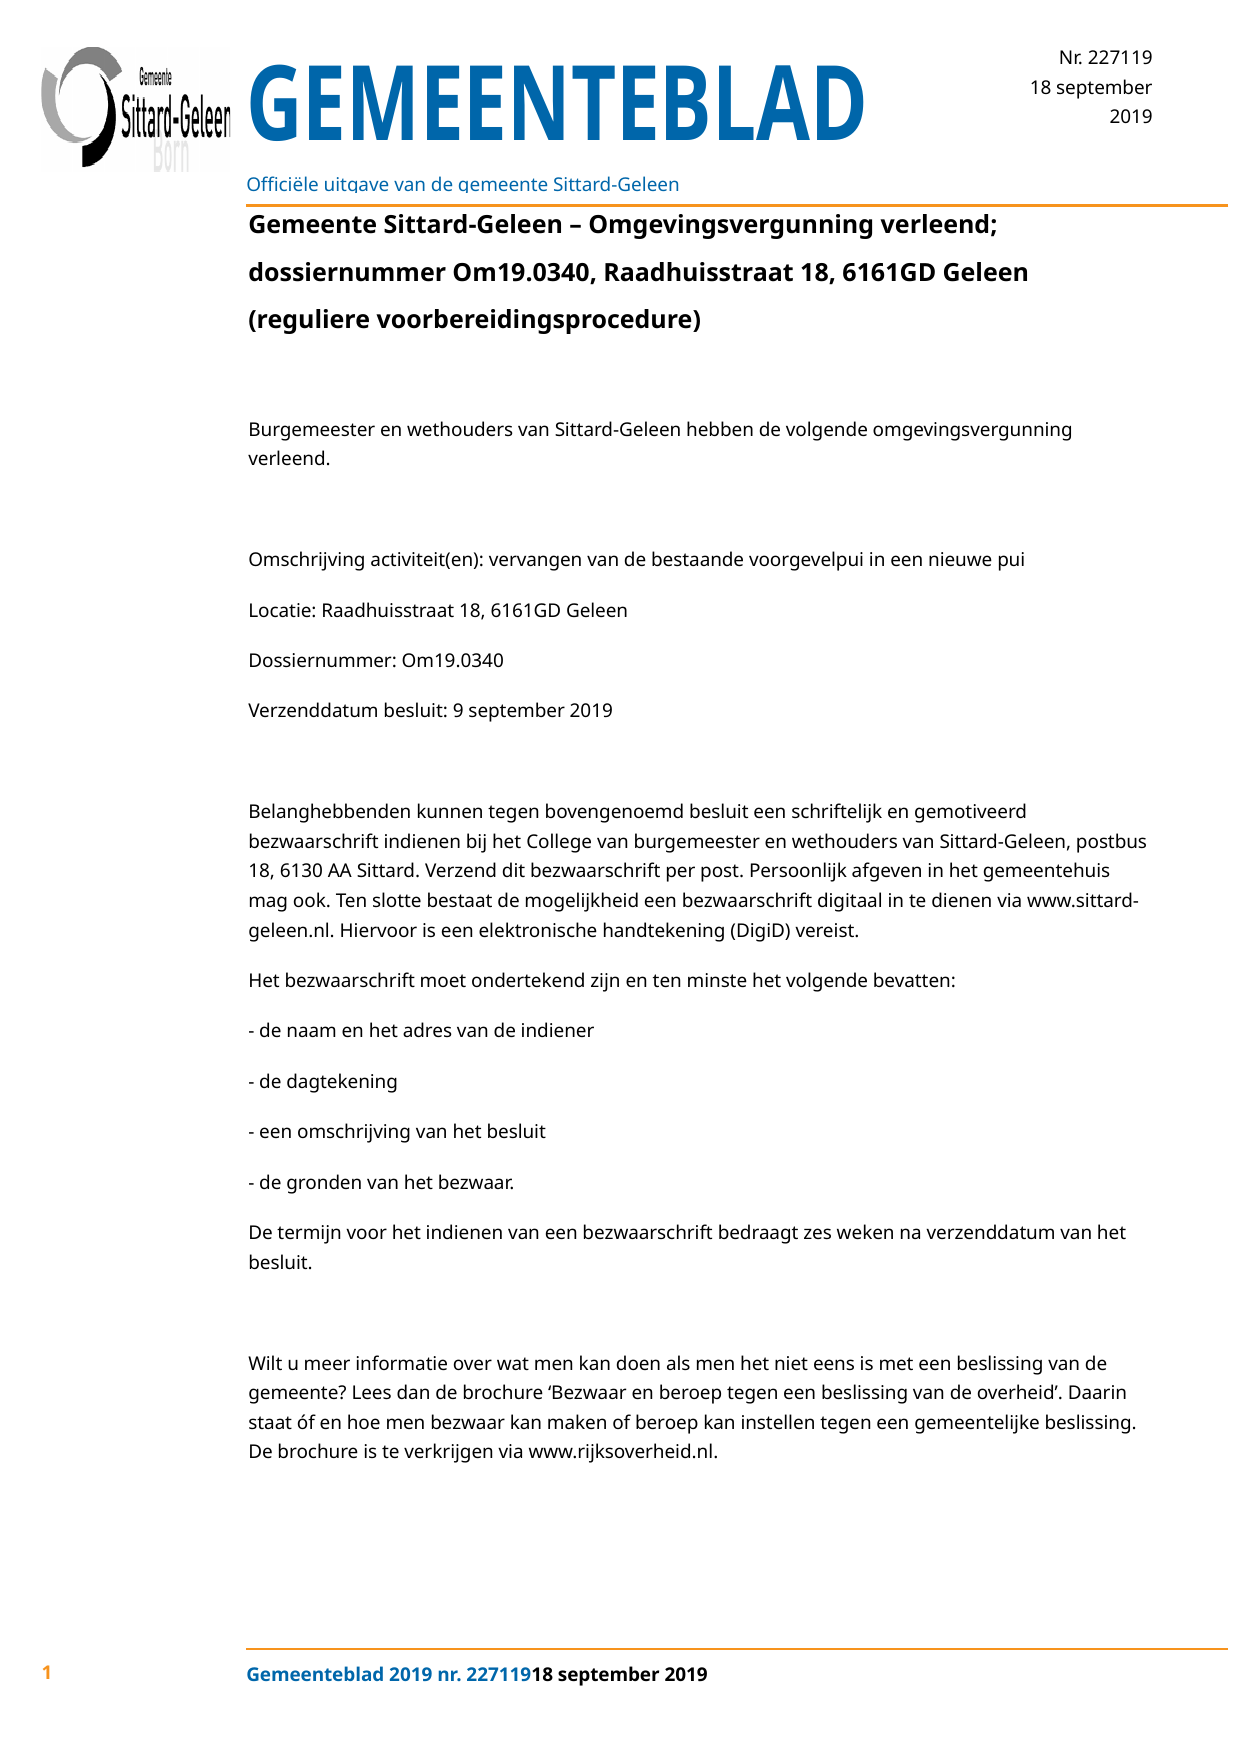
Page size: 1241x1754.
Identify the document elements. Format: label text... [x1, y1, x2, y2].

text - de gronden van het bezwaar. [248, 1169, 1152, 1194]
picture [41, 47, 231, 172]
text Gemeente Sittard-Geleen – Omgevingsvergunning verleend; dossiernummer Om19.0340, Raadhuisstraat 18, 6161GD Geleen (reguliere voorbereidingsprocedure) [248, 207, 1152, 336]
text Dossiernummer: Om19.0340 [248, 647, 1152, 673]
text Locatie: Raadhuisstraat 18, 6161GD Geleen [248, 597, 1152, 622]
text Verzenddatum besluit: 9 september 2019 [248, 698, 1152, 723]
text - de dagtekening [248, 1068, 1152, 1094]
text Belanghebbenden kunnen tegen bovengenoemd besluit een schriftelijk en gemotiveerd bezwaarschrift indienen bij het College van burgemeester en wethouders van Sittard-Geleen, postbus 18, 6130 AA Sittard. Verzend dit bezwaarschrift per post. Persoonlijk afgeven in het gemeentehuis mag ook. Ten slotte bestaat de mogelijkheid een bezwaarschrift digitaal in te dienen via www.sittard-geleen.nl. Hiervoor is een elektronische handtekening (DigiD) vereist. [248, 798, 1152, 942]
text - een omschrijving van het besluit [248, 1118, 1152, 1144]
text Het bezwaarschrift moet ondertekend zijn en ten minste het volgende bevatten: [248, 967, 1152, 993]
text Omschrijving activiteit(en): vervangen van de bestaande voorgevelpui in een nieuwe pui [248, 546, 1152, 572]
text Burgemeester en wethouders van Sittard-Geleen hebben de volgende omgevingsvergunning verleend. [248, 416, 1152, 471]
text - de naam en het adres van de indiener [248, 1018, 1152, 1043]
text Wilt u meer informatie over wat men kan doen als men het niet eens is met een beslissing van de gemeente? Lees dan de brochure ‘Bezwaar en beroep tegen een beslissing van de overheid’. Daarin staat óf en hoe men bezwaar kan maken of beroep kan instellen tegen een gemeentelijke beslissing. De brochure is te verkrijgen via www.rijksoverheid.nl. [248, 1350, 1152, 1464]
text De termijn voor het indienen van een bezwaarschrift bedraagt zes weken na verzenddatum van het besluit. [248, 1219, 1152, 1274]
